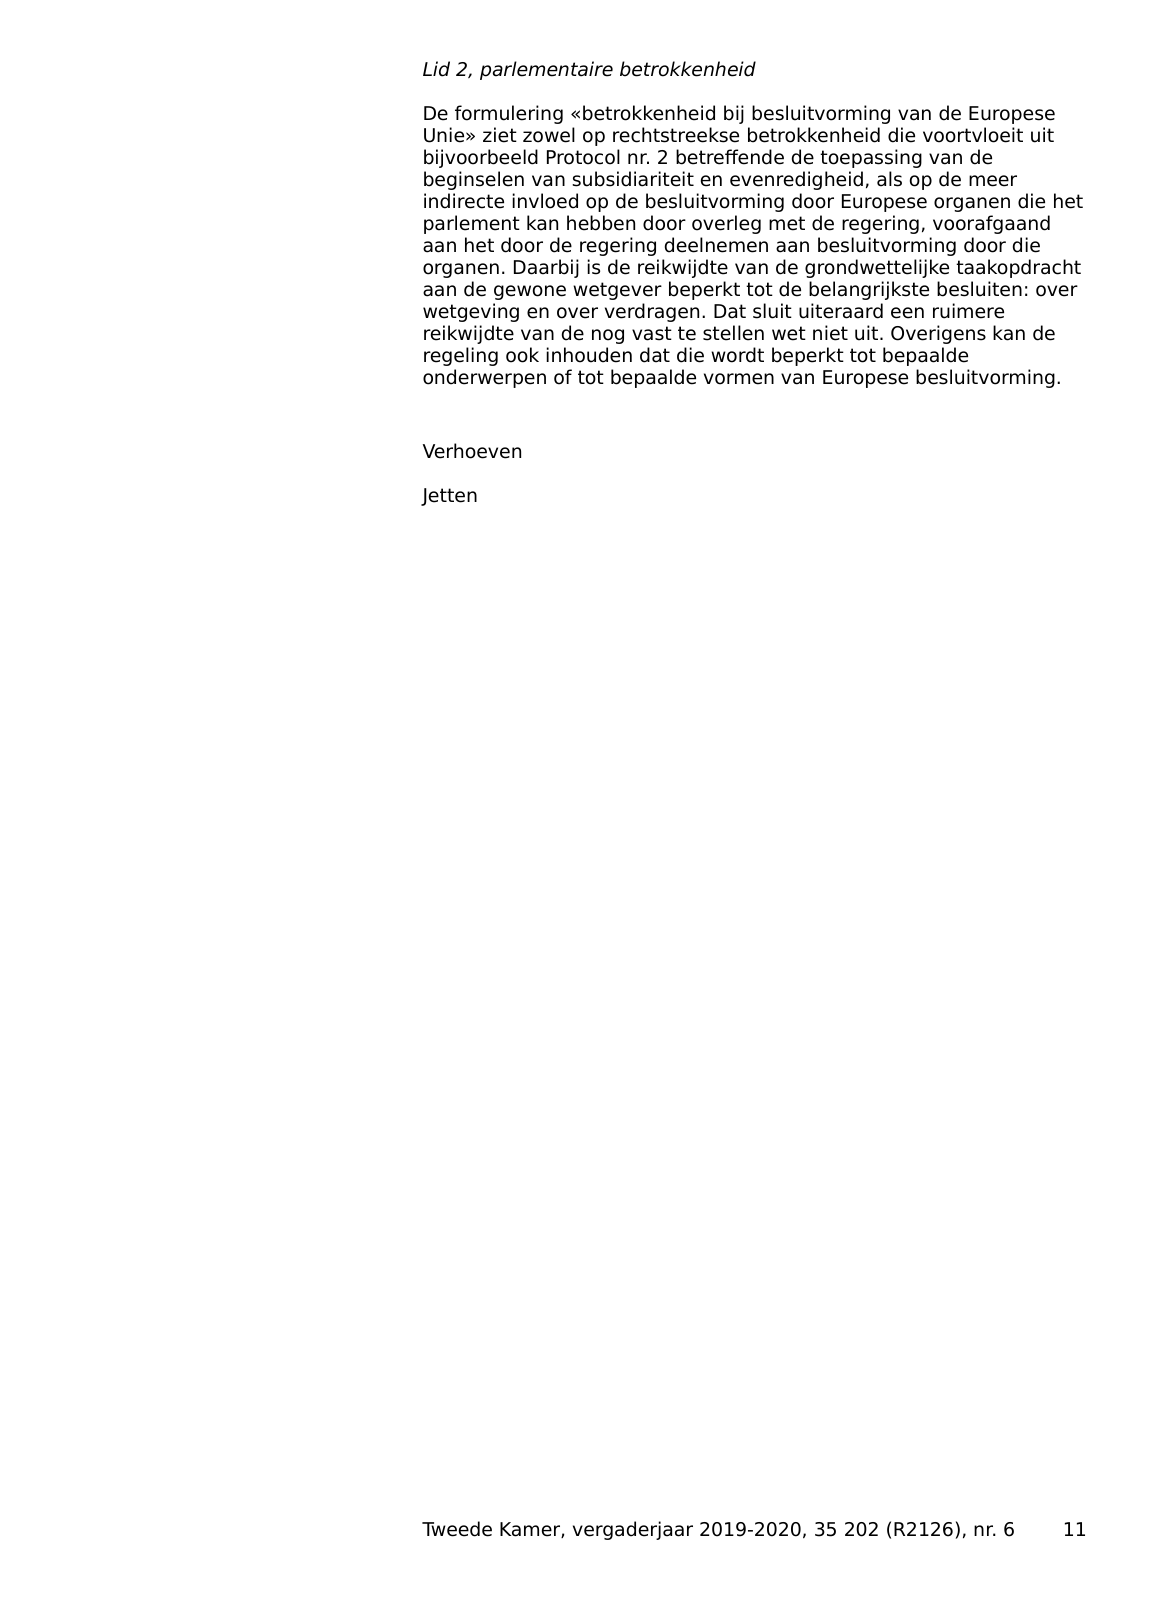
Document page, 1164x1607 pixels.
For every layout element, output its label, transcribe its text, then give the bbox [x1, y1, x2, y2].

text Verhoeven Jetten [422, 419, 1087, 507]
text De formulering «betrokkenheid bij besluitvorming van de Europese Unie» ziet zowel op rechtstreekse betrokkenheid die voortvloeit uit bijvoorbeeld Protocol nr. 2 betreffende de toepassing van de beginselen van subsidiariteit en evenredigheid, als op de meer indirecte invloed op de besluitvorming door Europese organen die het parlement kan hebben door overleg met de regering, voorafgaand aan het door de regering deelnemen aan besluitvorming door die organen. Daarbij is de reikwijdte van de grondwettelijke taakopdracht aan de gewone wetgever beperkt tot de belangrijkste besluiten: over wetgeving en over verdragen. Dat sluit uiteraard een ruimere reikwijdte van de nog vast te stellen wet niet uit. Overigens kan de regeling ook inhouden dat die wordt beperkt tot bepaalde onderwerpen of tot bepaalde vormen van Europese besluitvorming. [422, 103, 1087, 389]
subtitle Lid 2, parlementaire betrokkenheid [422, 59, 1087, 81]
